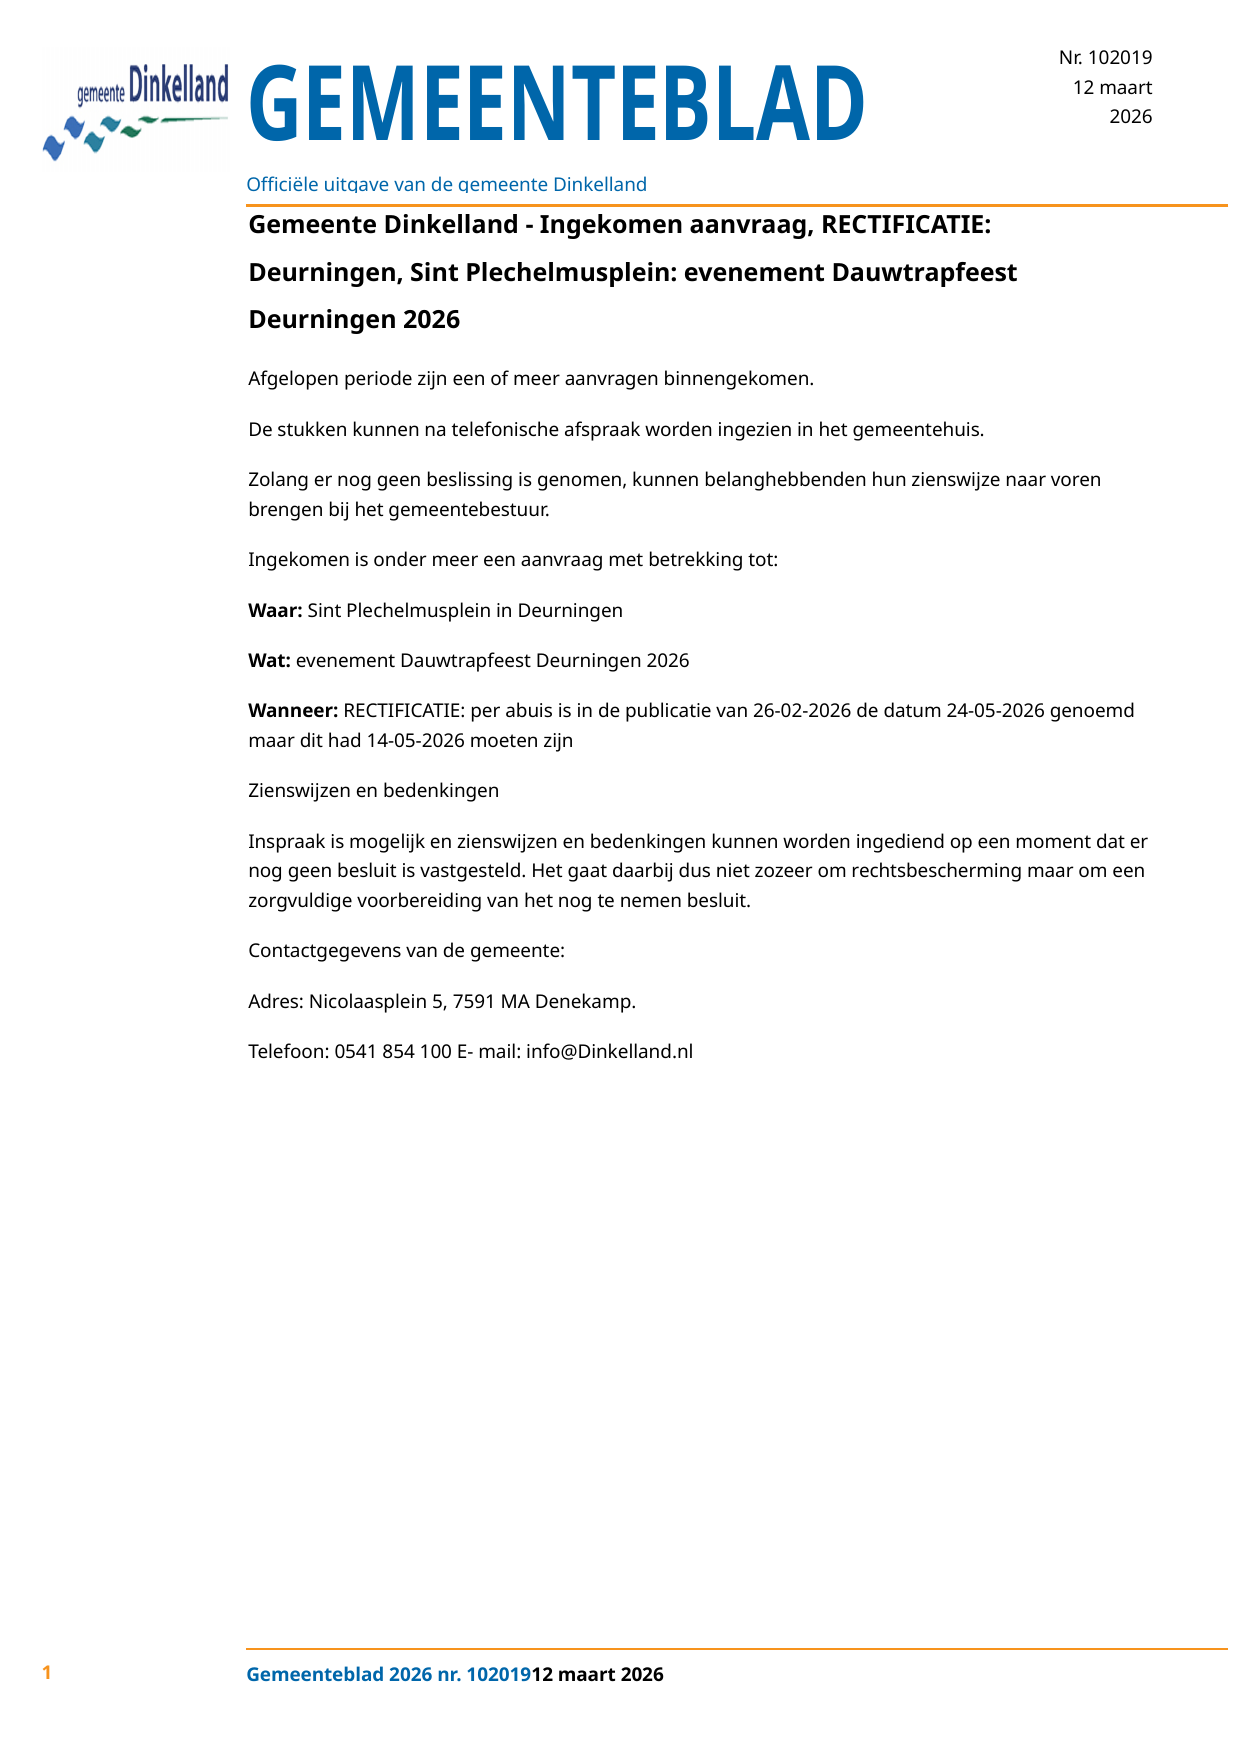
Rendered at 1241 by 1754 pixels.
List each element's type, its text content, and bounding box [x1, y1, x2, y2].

text De stukken kunnen na telefonische afspraak worden ingezien in het gemeentehuis. [248, 416, 1152, 442]
text Wat: evenement Dauwtrapfeest Deurningen 2026 [248, 647, 1152, 673]
text Telefoon: 0541 854 100 E- mail: info@Dinkelland.nl [248, 1038, 1152, 1064]
text Waar: Sint Plechelmusplein in Deurningen [248, 597, 1152, 622]
text Zienswijzen en bedenkingen [248, 778, 1152, 803]
text Gemeente Dinkelland - Ingekomen aanvraag, RECTIFICATIE: Deurningen, Sint Plechelmusplein: evenement Dauwtrapfeest Deurningen 2026 [248, 207, 1152, 336]
picture [41, 47, 231, 172]
text Inspraak is mogelijk en zienswijzen en bedenkingen kunnen worden ingediend op een moment dat er nog geen besluit is vastgesteld. Het gaat daarbij dus niet zozeer om rechtsbescherming maar om een zorgvuldige voorbereiding van het nog te nemen besluit. [248, 828, 1152, 913]
text Adres: Nicolaasplein 5, 7591 MA Denekamp. [248, 988, 1152, 1014]
text Contactgegevens van de gemeente: [248, 938, 1152, 963]
text Afgelopen periode zijn een of meer aanvragen binnengekomen. [248, 366, 1152, 391]
text Wanneer: RECTIFICATIE: per abuis is in de publicatie van 26-02-2026 de datum 24-05-2026 genoemd maar dit had 14-05-2026 moeten zijn [248, 698, 1152, 753]
text Zolang er nog geen beslissing is genomen, kunnen belanghebbenden hun zienswijze naar voren brengen bij het gemeentebestuur. [248, 466, 1152, 522]
text Ingekomen is onder meer een aanvraag met betrekking tot: [248, 546, 1152, 572]
